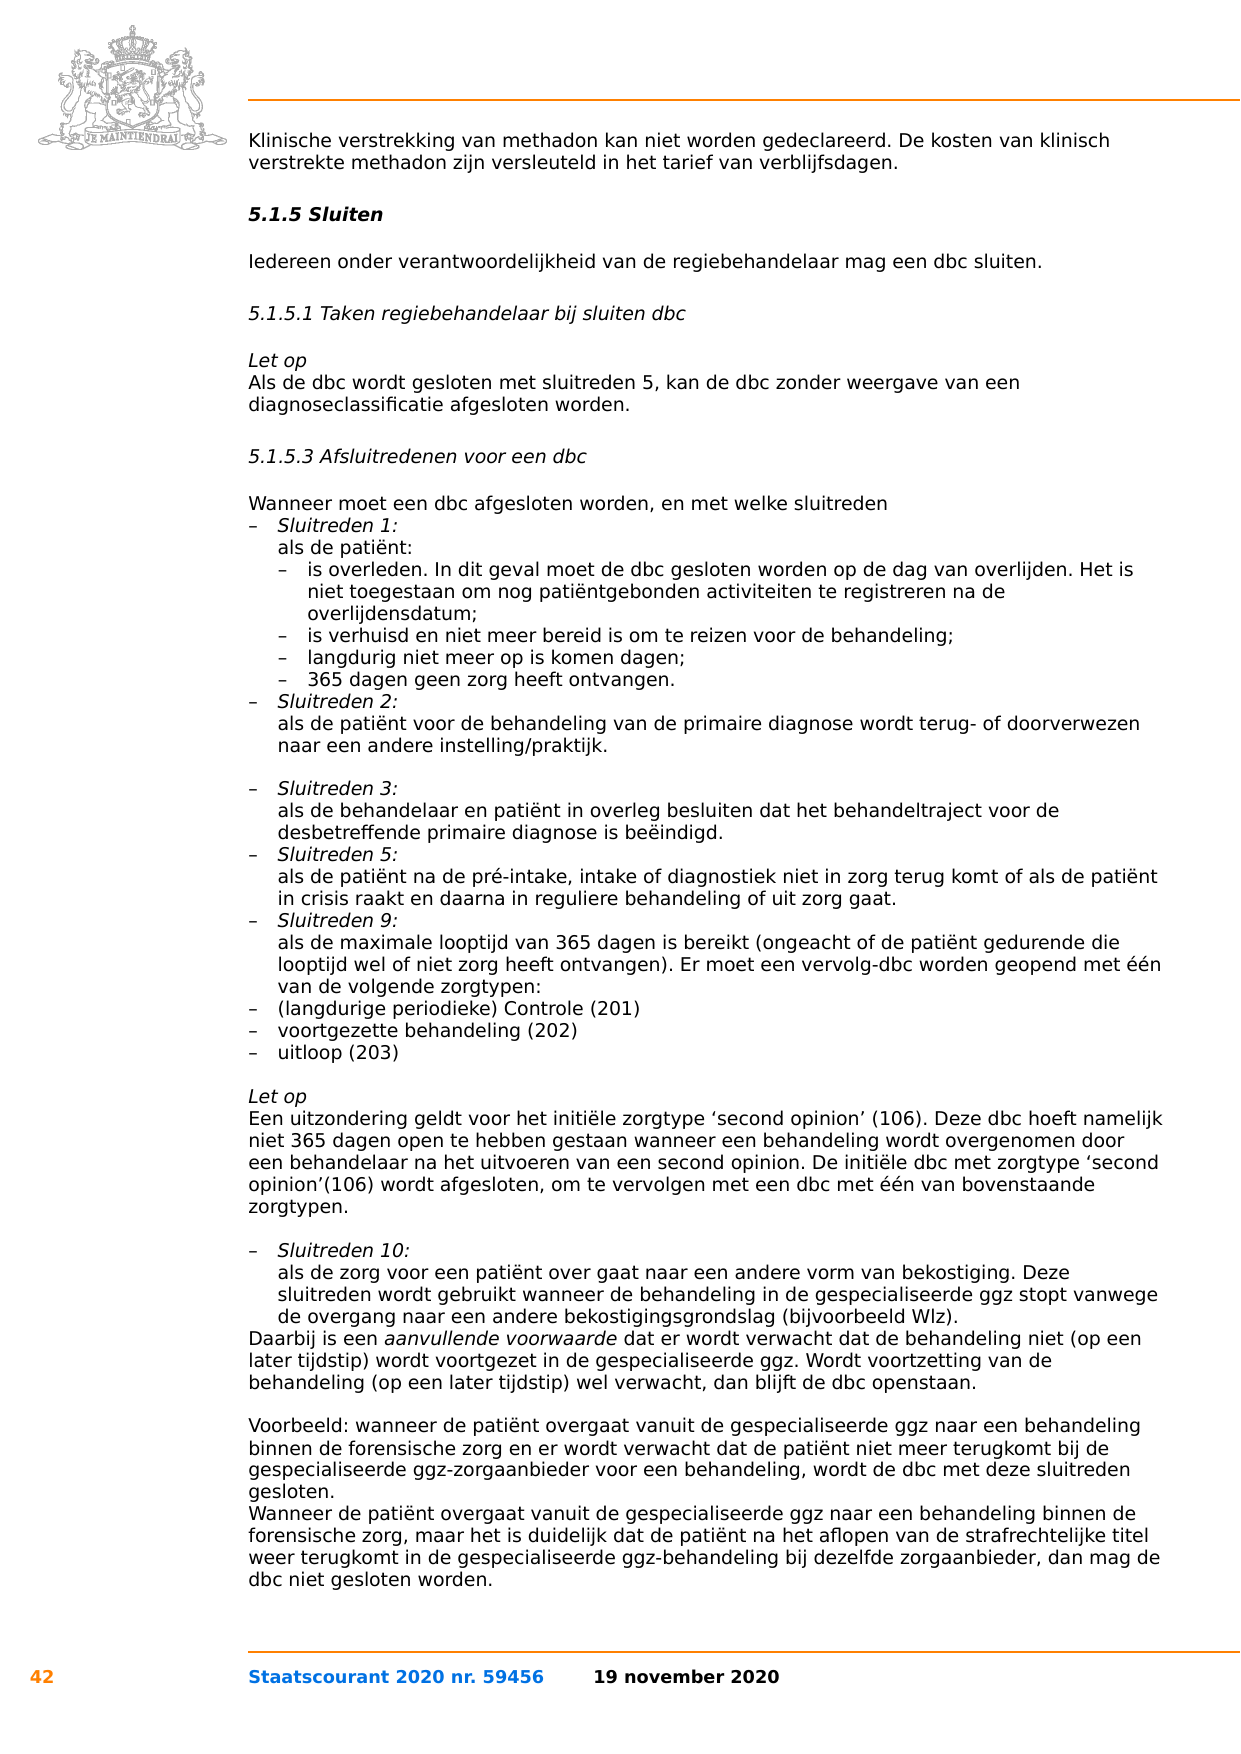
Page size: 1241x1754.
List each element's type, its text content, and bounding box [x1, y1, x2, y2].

text Wanneer moet een dbc afgesloten worden, en met welke sluitreden [248, 493, 1163, 515]
text Klinische verstrekking van methadon kan niet worden gedeclareerd. De kosten van klinisch verstrekte methadon zijn versleuteld in het tarief van verblijfsdagen. [248, 130, 1163, 174]
text – Sluitreden 1: [248, 515, 1163, 537]
subtitle 5.1.5.1 Taken regiebehandelaar bij sluiten dbc [248, 303, 1163, 325]
text – Sluitreden 3: [248, 778, 1163, 800]
text – voortgezette behandeling (202) [248, 1020, 1163, 1042]
text Een uitzondering geldt voor het initiële zorgtype ‘second opinion’ (106). Deze dbc hoeft namelijk niet 365 dagen open te hebben gestaan wanneer een behandeling wordt overgenomen door een behandelaar na het uitvoeren van een second opinion. De initiële dbc met zorgtype ‘second opinion’(106) wordt afgesloten, om te vervolgen met een dbc met één van bovenstaande zorgtypen. [248, 1108, 1163, 1218]
text Voorbeeld: wanneer de patiënt overgaat vanuit de gespecialiseerde ggz naar een behandeling binnen de forensische zorg en er wordt verwacht dat de patiënt niet meer terugkomt bij de gespecialiseerde ggz-zorgaanbieder voor een behandeling, wordt de dbc met deze sluitreden gesloten. [248, 1415, 1163, 1503]
text Let op [248, 350, 1163, 372]
text – Sluitreden 5: [248, 844, 1163, 866]
text – is overleden. In dit geval moet de dbc gesloten worden op de dag van overlijden. Het is niet toegestaan om nog patiëntgebonden activiteiten te registreren na de overlijdensdatum; [278, 559, 1163, 624]
text Let op [248, 1086, 1163, 1108]
text – Sluitreden 2: [248, 691, 1163, 712]
text – 365 dagen geen zorg heeft ontvangen. [278, 668, 1163, 691]
text Daarbij is een aanvullende voorwaarde dat er wordt verwacht dat de behandeling niet (op een later tijdstip) wordt voortgezet in de gespecialiseerde ggz. Wordt voortzetting van de behandeling (op een later tijdstip) wel verwacht, dan blijft de dbc openstaan. [248, 1328, 1163, 1393]
text – Sluitreden 10: [248, 1240, 1163, 1262]
text Iedereen onder verantwoordelijkheid van de regiebehandelaar mag een dbc sluiten. [248, 251, 1163, 273]
text als de maximale looptijd van 365 dagen is bereikt (ongeacht of de patiënt gedurende die looptijd wel of niet zorg heeft ontvangen). Er moet een vervolg-dbc worden geopend met één van de volgende zorgtypen: [277, 932, 1163, 998]
text Wanneer de patiënt overgaat vanuit de gespecialiseerde ggz naar een behandeling binnen de forensische zorg, maar het is duidelijk dat de patiënt na het aflopen van de strafrechtelijke titel weer terugkomt in de gespecialiseerde ggz-behandeling bij dezelfde zorgaanbieder, dan mag de dbc niet gesloten worden. [248, 1503, 1163, 1591]
text – Sluitreden 9: [248, 910, 1163, 932]
text als de zorg voor een patiënt over gaat naar een andere vorm van bekostiging. Deze sluitreden wordt gebruikt wanneer de behandeling in de gespecialiseerde ggz stopt vanwege de overgang naar een andere bekostigingsgrondslag (bijvoorbeeld Wlz). [277, 1262, 1163, 1328]
text – is verhuisd en niet meer bereid is om te reizen voor de behandeling; [278, 624, 1163, 647]
text als de behandelaar en patiënt in overleg besluiten dat het behandeltraject voor de desbetreffende primaire diagnose is beëindigd. [277, 800, 1163, 844]
text – (langdurige periodieke) Controle (201) [248, 998, 1163, 1020]
text – langdurig niet meer op is komen dagen; [278, 647, 1163, 668]
text als de patiënt: [277, 537, 1163, 559]
subtitle 5.1.5 Sluiten [248, 204, 1163, 226]
text – uitloop (203) [248, 1042, 1163, 1064]
text Als de dbc wordt gesloten met sluitreden 5, kan de dbc zonder weergave van een diagnoseclassificatie afgesloten worden. [248, 372, 1163, 416]
subtitle 5.1.5.3 Afsluitredenen voor een dbc [248, 446, 1163, 468]
picture [38, 25, 227, 150]
text als de patiënt na de pré-intake, intake of diagnostiek niet in zorg terug komt of als de patiënt in crisis raakt en daarna in reguliere behandeling of uit zorg gaat. [277, 866, 1163, 910]
text als de patiënt voor de behandeling van de primaire diagnose wordt terug- of doorverwezen naar een andere instelling/praktijk. [277, 712, 1163, 756]
